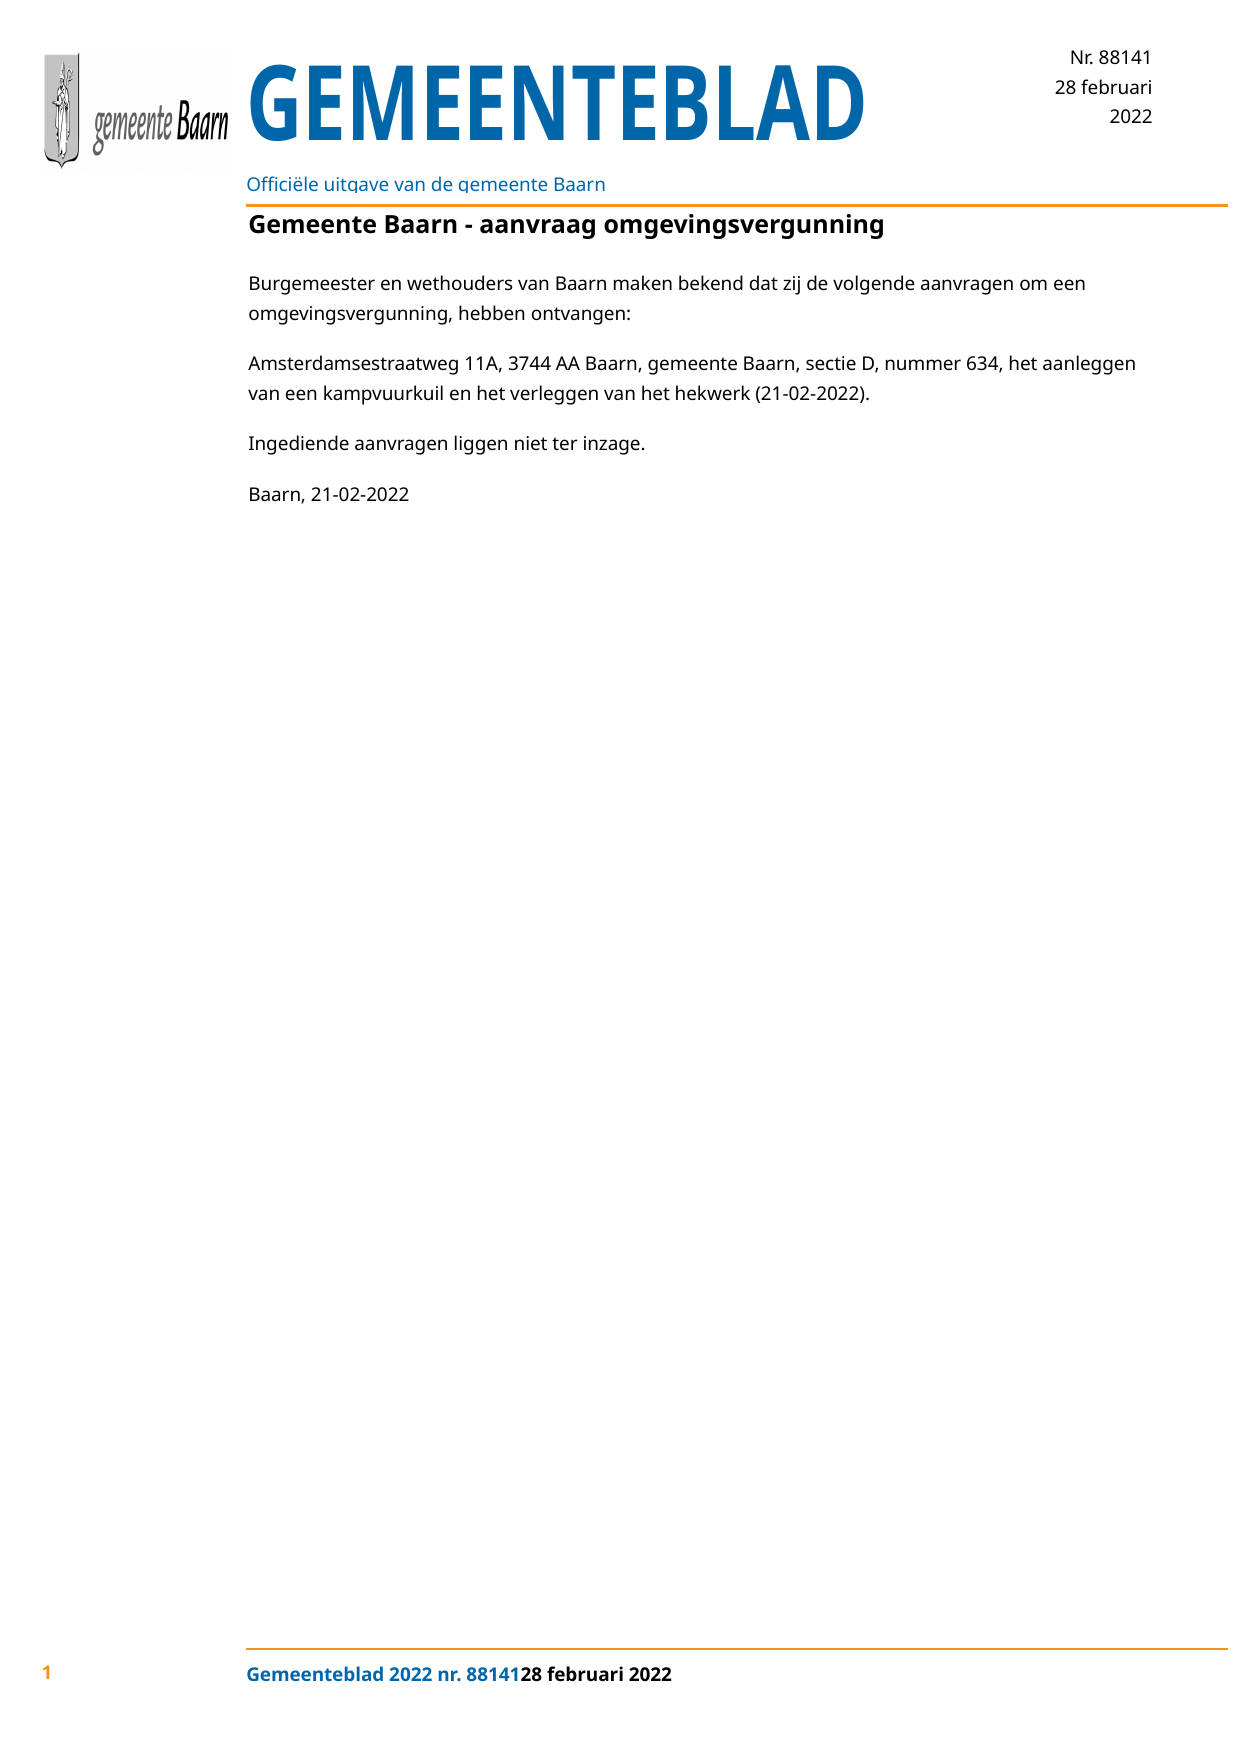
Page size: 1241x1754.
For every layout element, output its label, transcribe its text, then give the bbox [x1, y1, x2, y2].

text Ingediende aanvragen liggen niet ter inzage. [248, 430, 1152, 456]
text Burgemeester en wethouders van Baarn maken bekend dat zij de volgende aanvragen om een omgevingsvergunning, hebben ontvangen: [248, 270, 1152, 326]
text Baarn, 21-02-2022 [248, 481, 1152, 506]
text Amsterdamsestraatweg 11A, 3744 AA Baarn, gemeente Baarn, sectie D, nummer 634, het aanleggen van een kampvuurkuil en het verleggen van het hekwerk (21-02-2022). [248, 350, 1152, 406]
text Gemeente Baarn - aanvraag omgevingsvergunning [248, 207, 1152, 241]
picture [41, 47, 231, 172]
